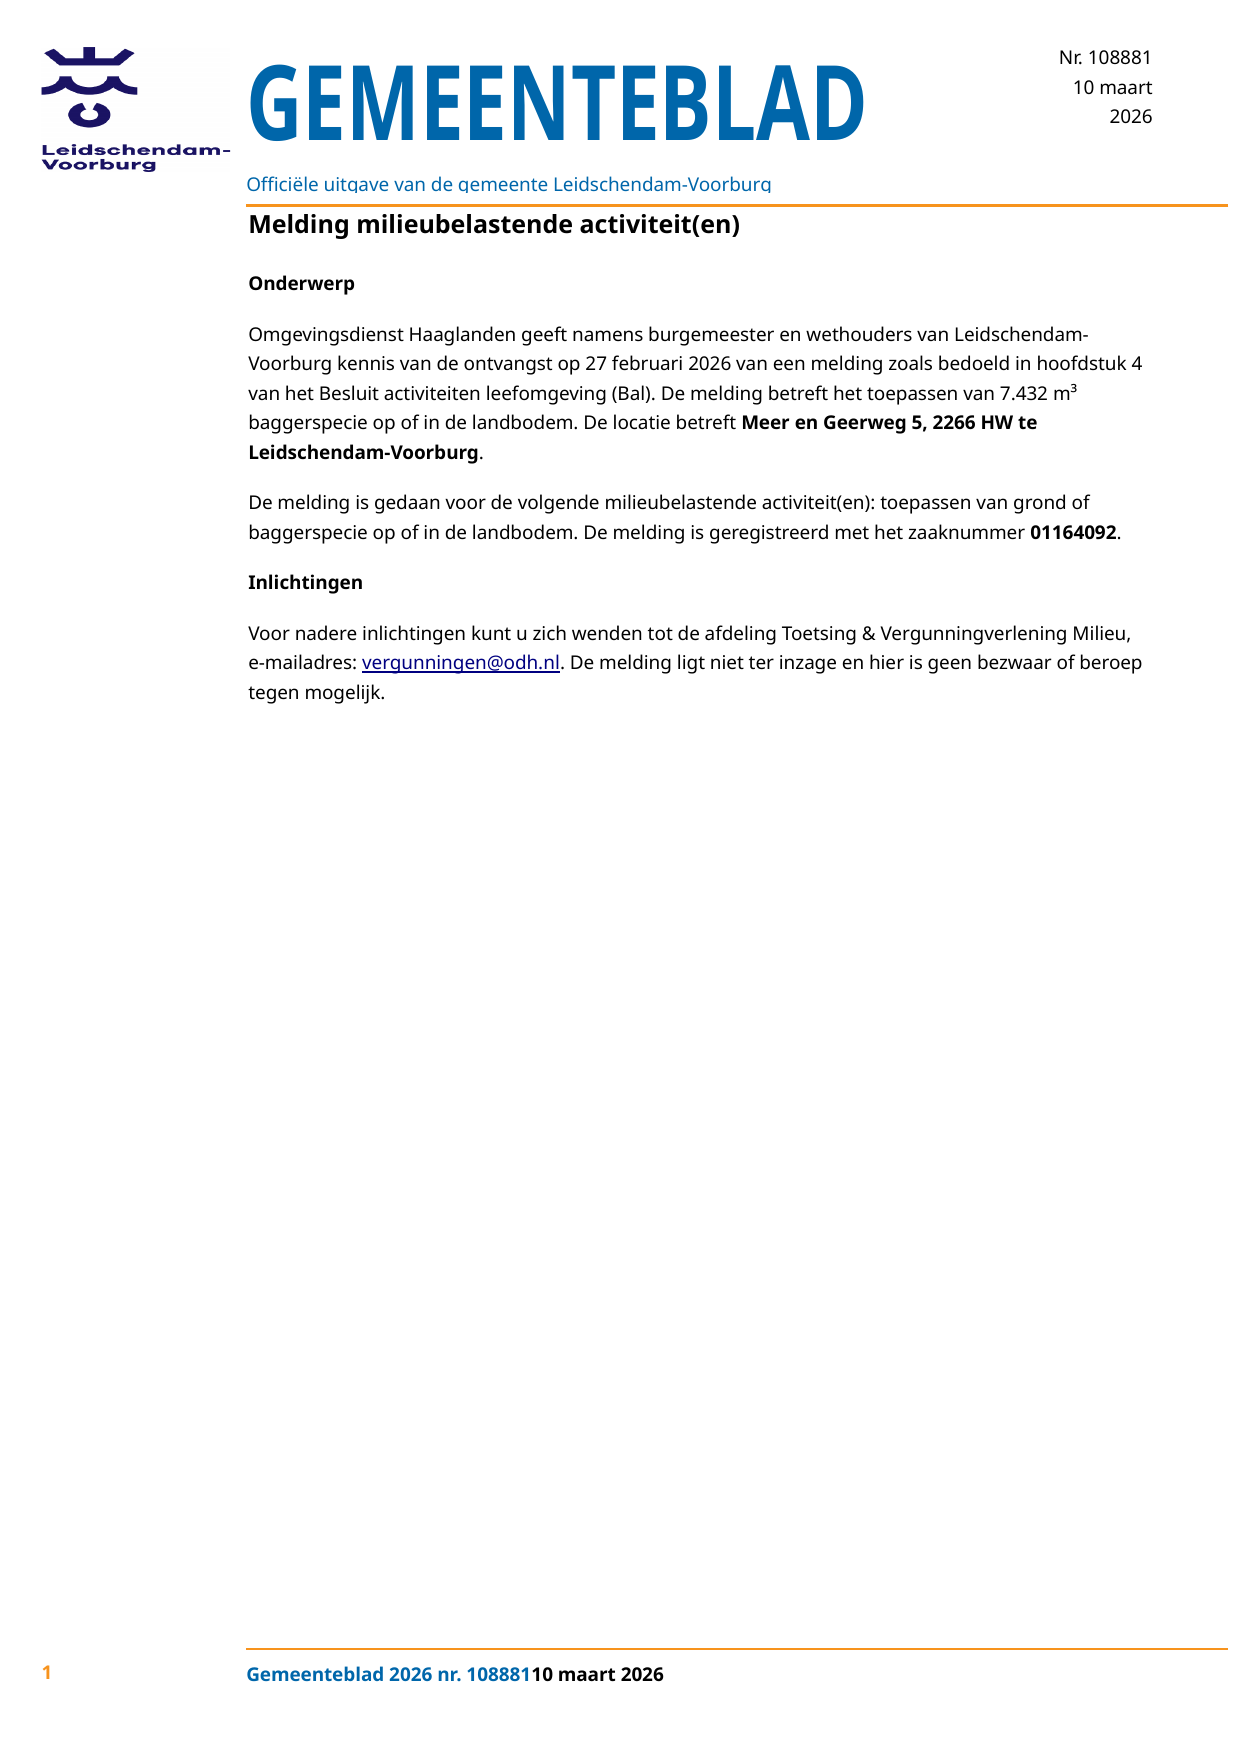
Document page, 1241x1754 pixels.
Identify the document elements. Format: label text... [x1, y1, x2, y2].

text Inlichtingen [248, 569, 1152, 595]
text Voor nadere inlichtingen kunt u zich wenden tot de afdeling Toetsing & Vergunningverlening Milieu, e-mailadres: vergunningen@odh.nl. De melding ligt niet ter inzage en hier is geen bezwaar of beroep tegen mogelijk. [248, 620, 1152, 705]
text Melding milieubelastende activiteit(en) [248, 207, 1152, 241]
text De melding is gedaan voor de volgende milieubelastende activiteit(en): toepassen van grond of baggerspecie op of in de landbodem. De melding is geregistreerd met het zaaknummer 01164092. [248, 489, 1152, 545]
text Omgevingsdienst Haaglanden geeft namens burgemeester en wethouders van Leidschendam-Voorburg kennis van de ontvangst op 27 februari 2026 van een melding zoals bedoeld in hoofdstuk 4 van het Besluit activiteiten leefomgeving (Bal). De melding betreft het toepassen van 7.432 m³ baggerspecie op of in de landbodem. De locatie betreft Meer en Geerweg 5, 2266 HW te Leidschendam-Voorburg. [248, 321, 1152, 465]
picture [41, 47, 231, 172]
text Onderwerp [248, 270, 1152, 296]
